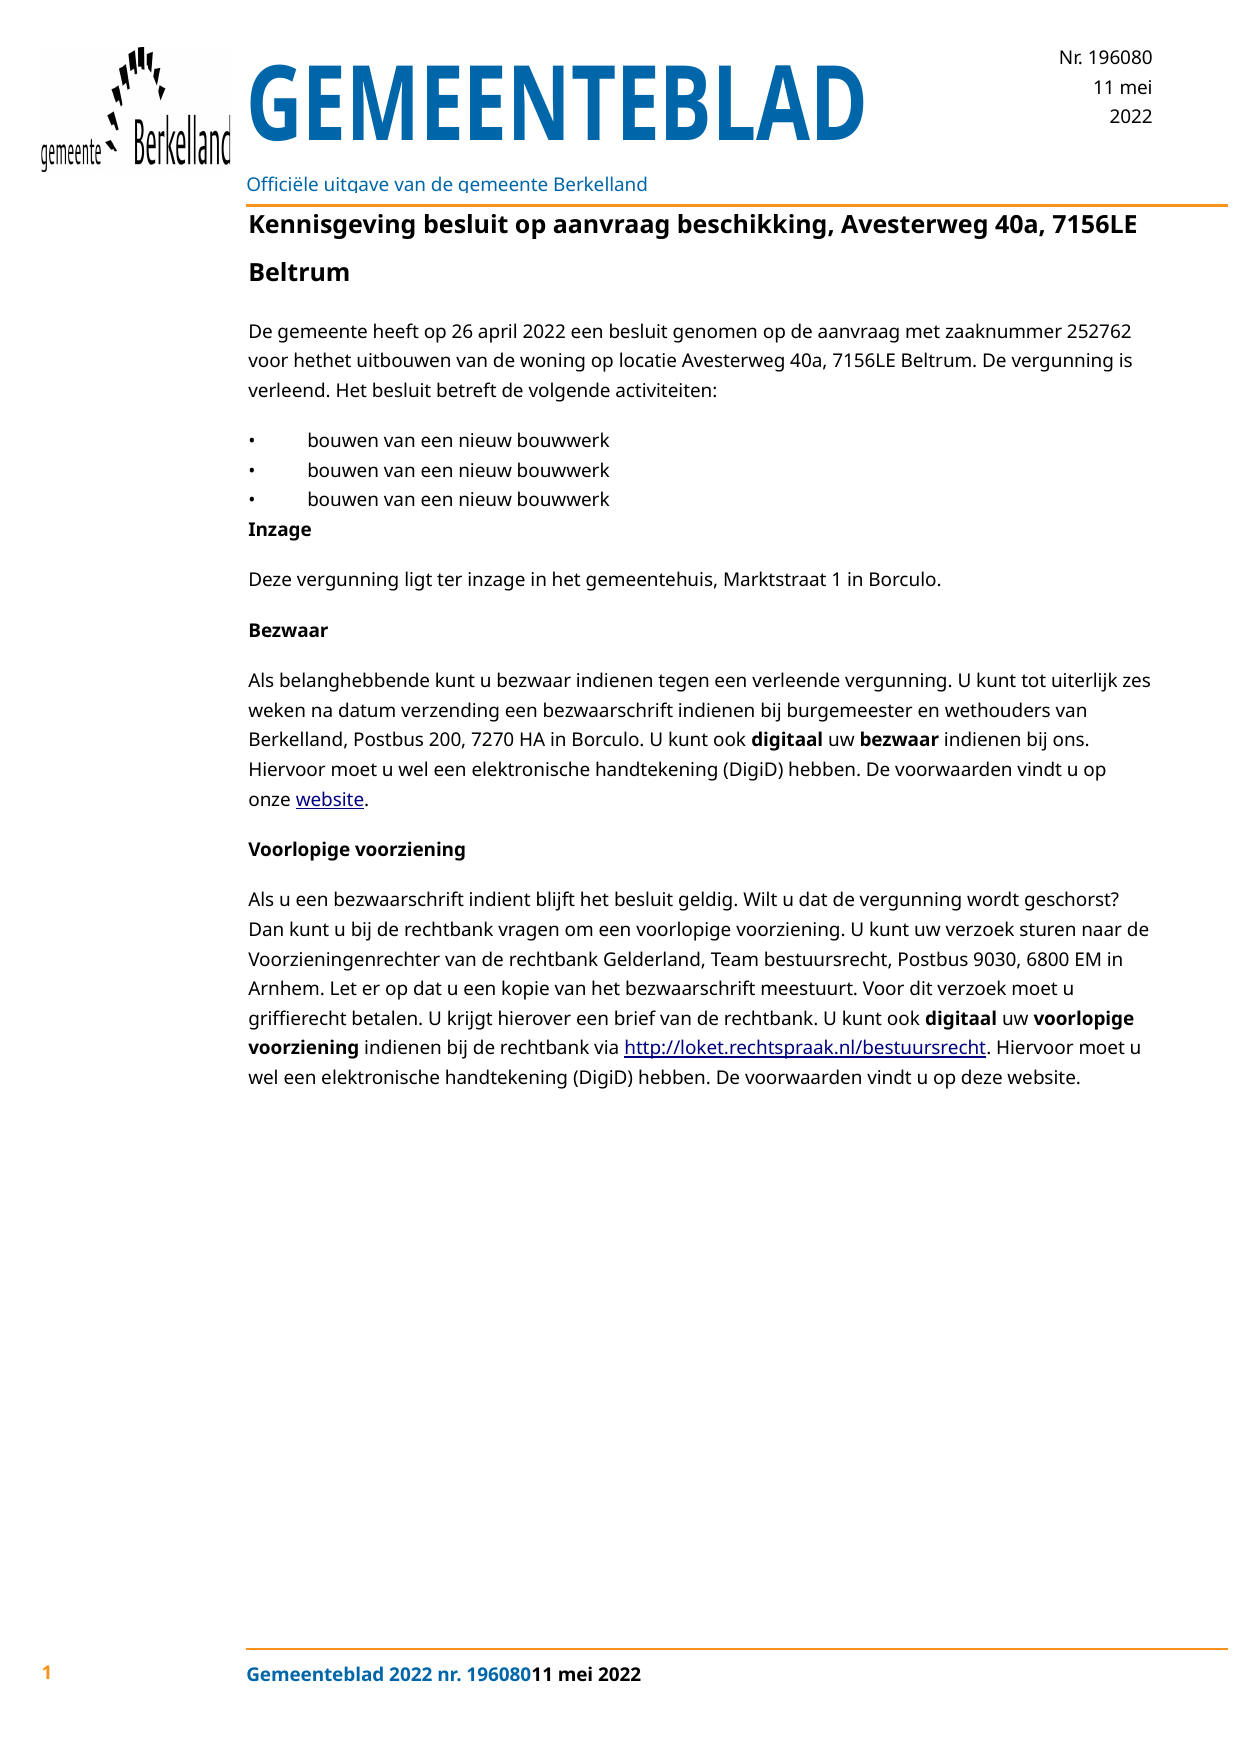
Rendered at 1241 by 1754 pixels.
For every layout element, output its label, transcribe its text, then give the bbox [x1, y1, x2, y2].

text De gemeente heeft op 26 april 2022 een besluit genomen op de aanvraag met zaaknummer 252762 voor hethet uitbouwen van de woning op locatie Avesterweg 40a, 7156LE Beltrum. De vergunning is verleend. Het besluit betreft de volgende activiteiten: [248, 318, 1152, 403]
text Als u een bezwaarschrift indient blijft het besluit geldig. Wilt u dat de vergunning wordt geschorst? Dan kunt u bij de rechtbank vragen om een voorlopige voorziening. U kunt uw verzoek sturen naar de Voorzieningenrechter van de rechtbank Gelderland, Team bestuursrecht, Postbus 9030, 6800 EM in Arnhem. Let er op dat u een kopie van het bezwaarschrift meestuurt. Voor dit verzoek moet u griffierecht betalen. U krijgt hierover een brief van de rechtbank. U kunt ook digitaal uw voorlopige voorziening indienen bij de rechtbank via http://loket.rechtspraak.nl/bestuursrecht. Hiervoor moet u wel een elektronische handtekening (DigiD) hebben. De voorwaarden vindt u op deze website. [248, 887, 1152, 1090]
text Voorlopige voorziening [248, 836, 1152, 862]
list bouwen van een nieuw bouwwerk [248, 487, 1152, 512]
list bouwen van een nieuw bouwwerk [248, 427, 1152, 453]
text Bezwaar [248, 617, 1152, 643]
text Als belanghebbende kunt u bezwaar indienen tegen een verleende vergunning. U kunt tot uiterlijk zes weken na datum verzending een bezwaarschrift indienen bij burgemeester en wethouders van Berkelland, Postbus 200, 7270 HA in Borculo. U kunt ook digitaal uw bezwaar indienen bij ons. Hiervoor moet u wel een elektronische handtekening (DigiD) hebben. De voorwaarden vindt u op onze website. [248, 667, 1152, 812]
text Kennisgeving besluit op aanvraag beschikking, Avesterweg 40a, 7156LE Beltrum [248, 207, 1152, 288]
picture [41, 47, 231, 172]
list bouwen van een nieuw bouwwerk [248, 457, 1152, 483]
text Inzage [248, 516, 1152, 542]
text Deze vergunning ligt ter inzage in het gemeentehuis, Marktstraat 1 in Borculo. [248, 567, 1152, 592]
